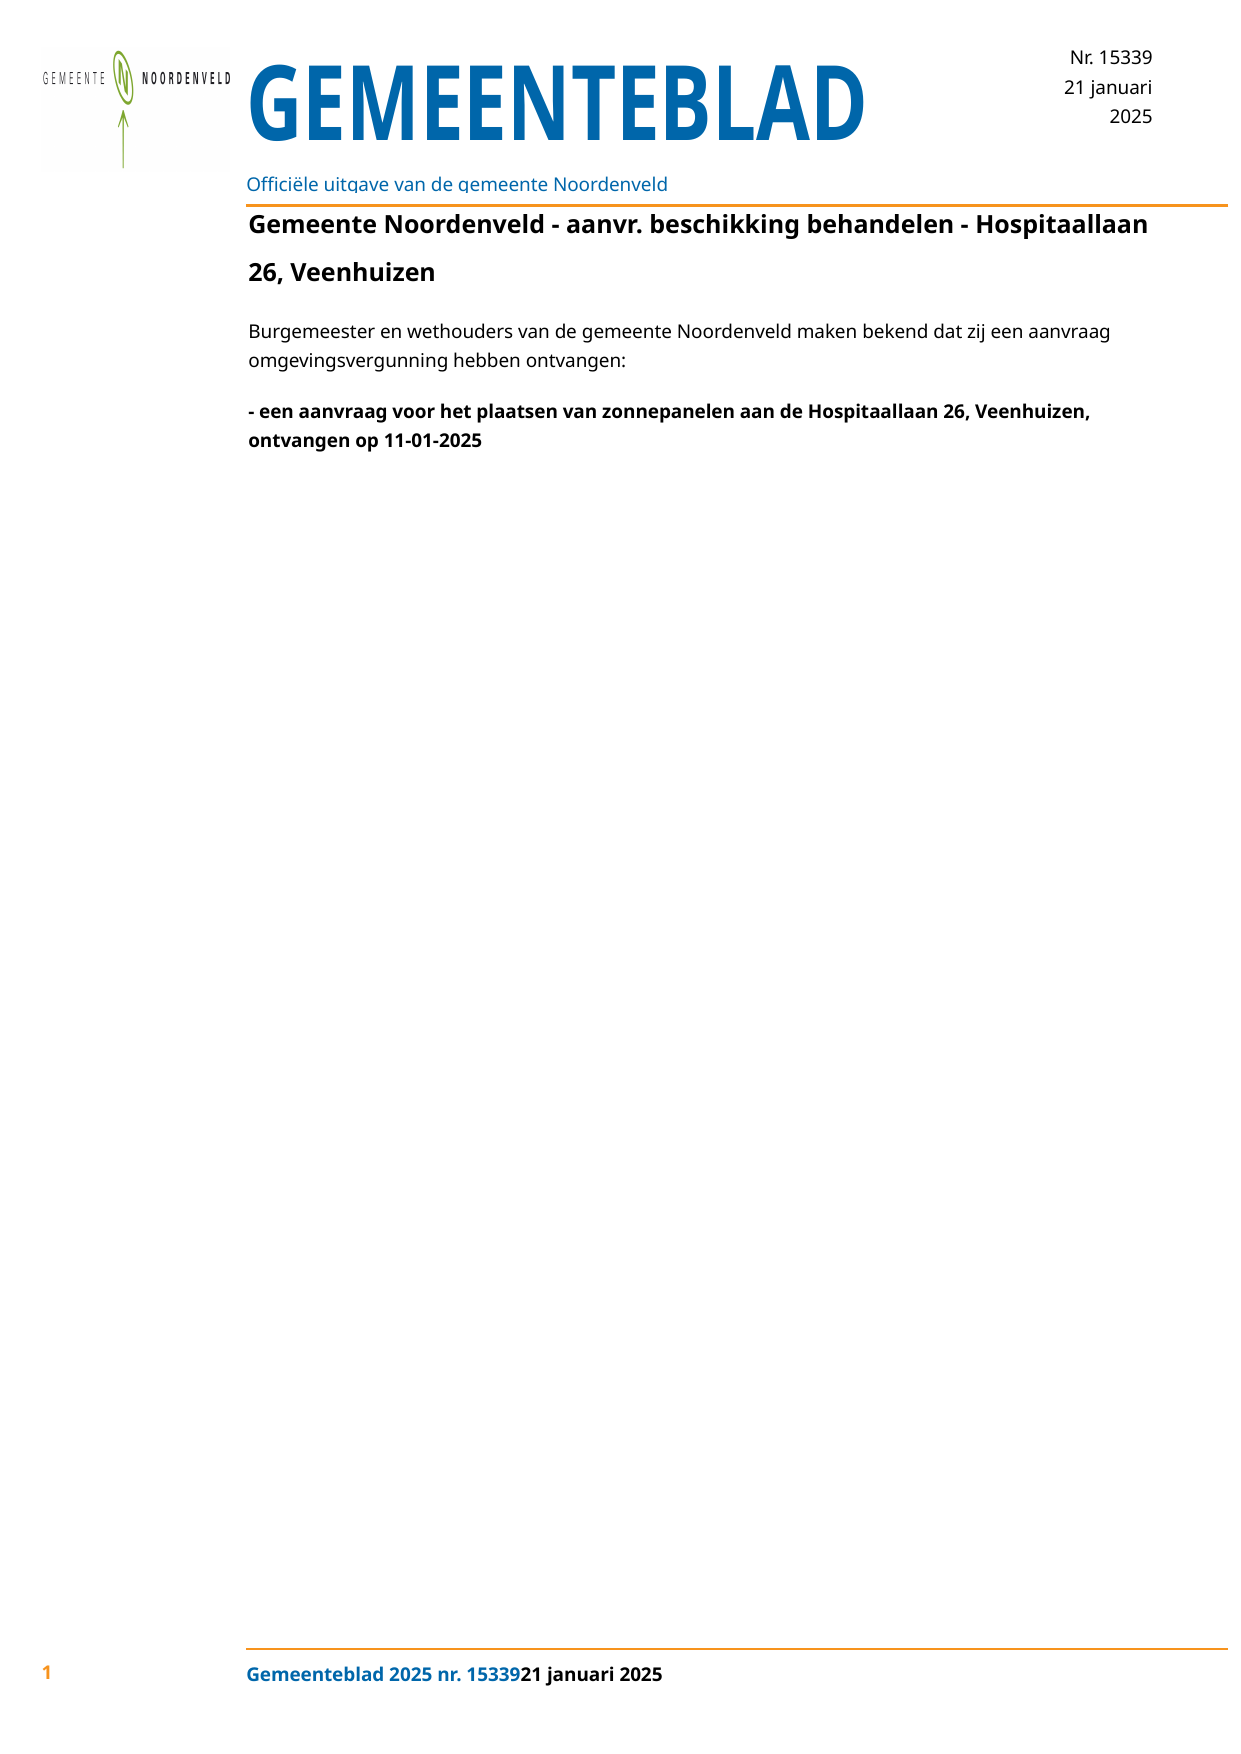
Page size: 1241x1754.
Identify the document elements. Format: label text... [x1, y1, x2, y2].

picture [41, 47, 231, 172]
text - een aanvraag voor het plaatsen van zonnepanelen aan de Hospitaallaan 26, Veenhuizen, ontvangen op 11-01-2025 [248, 398, 1152, 453]
text Burgemeester en wethouders van de gemeente Noordenveld maken bekend dat zij een aanvraag omgevingsvergunning hebben ontvangen: [248, 318, 1152, 373]
text Gemeente Noordenveld - aanvr. beschikking behandelen - Hospitaallaan 26, Veenhuizen [248, 207, 1152, 288]
